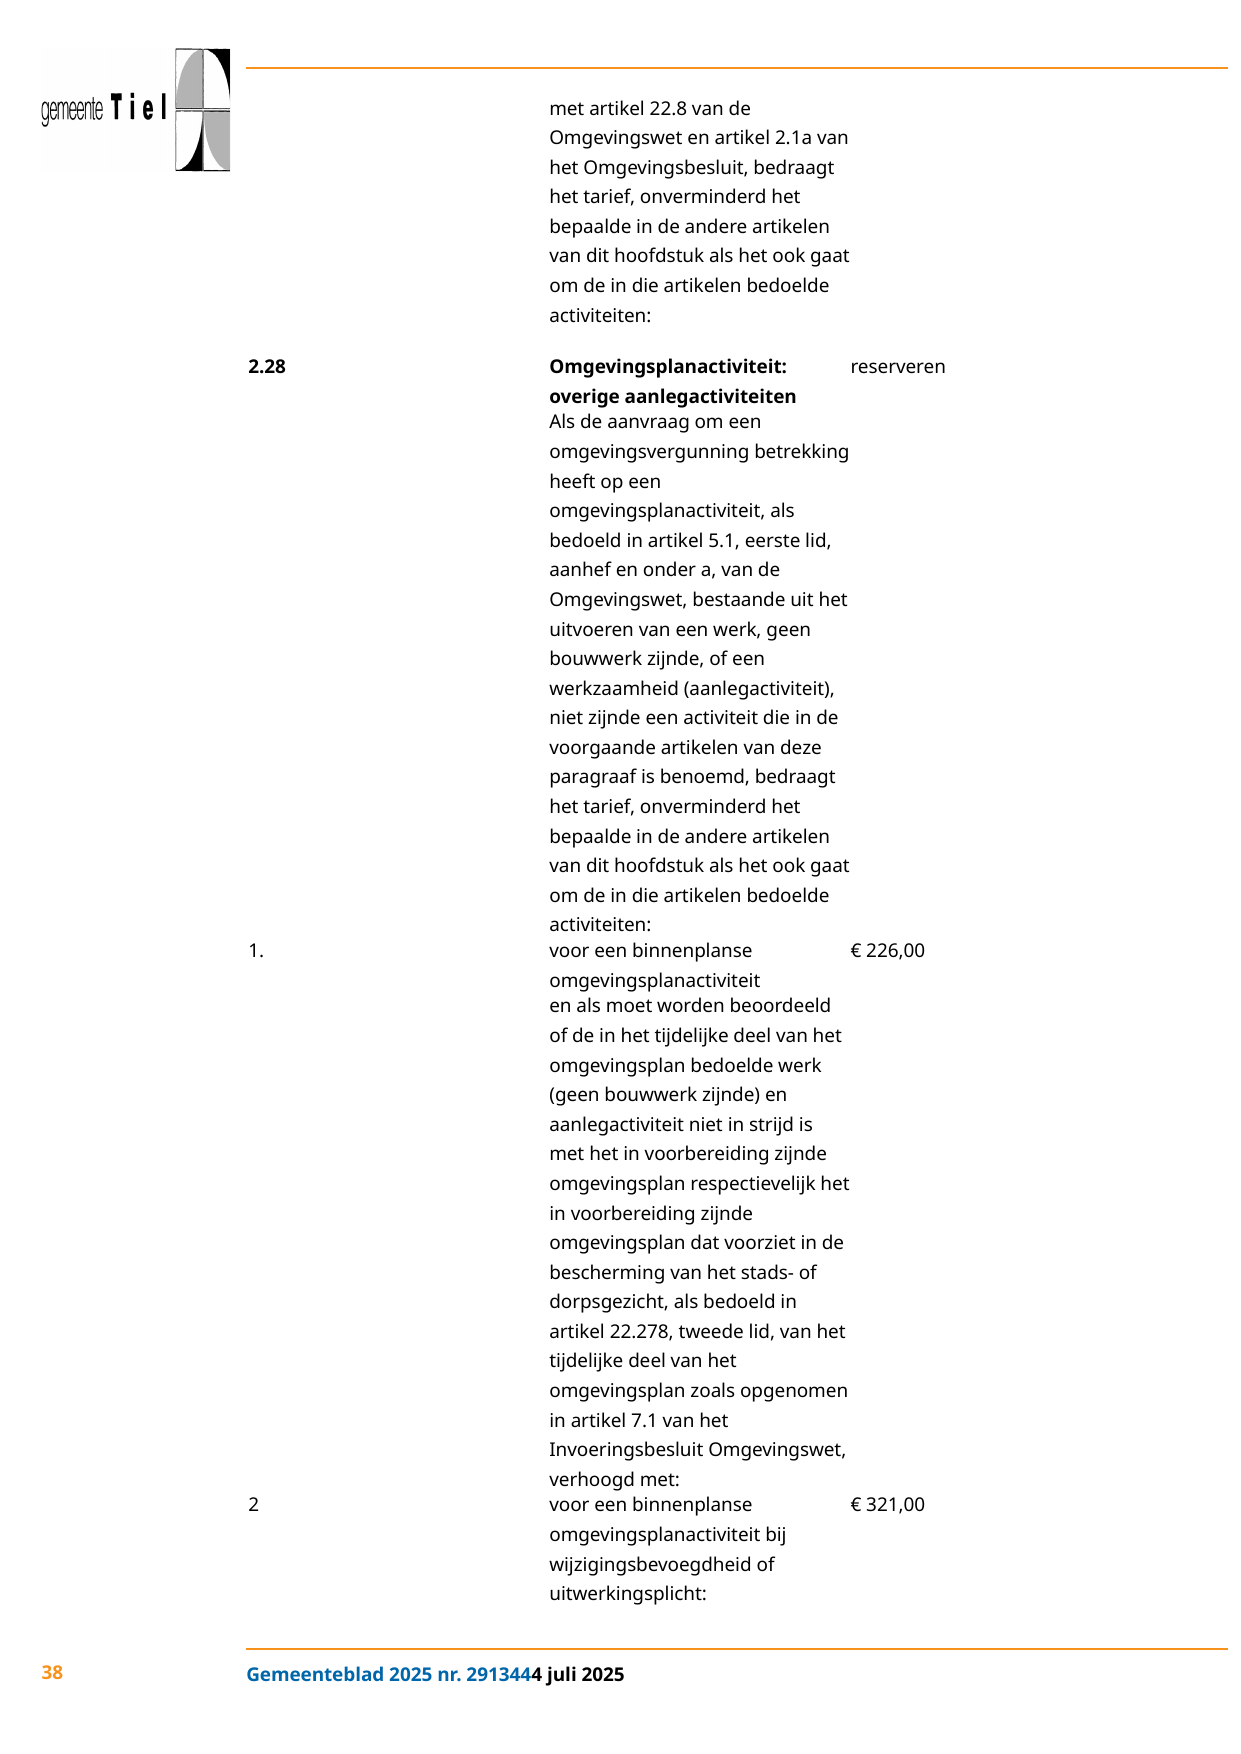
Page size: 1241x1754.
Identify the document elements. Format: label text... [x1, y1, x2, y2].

table_cell [248, 993, 549, 1492]
table_cell voor een binnenplanse omgevingsplanactiviteit [549, 937, 850, 993]
table_cell voor een binnenplanse omgevingsplanactiviteit bij wijzigingsbevoegdheid of uitwerkingsplicht: [549, 1492, 850, 1606]
table_cell [850, 993, 1152, 1492]
table_cell 2.28 [248, 353, 549, 409]
table_cell 1. [248, 937, 549, 993]
table_cell 2 [248, 1492, 549, 1606]
table_cell [248, 95, 549, 328]
table_cell Als de aanvraag om een omgevingsvergunning betrekking heeft op een omgevingsplanactiviteit, als bedoeld in artikel 5.1, eerste lid, aanhef en onder a, van de Omgevingswet, bestaande uit het uitvoeren van een werk, geen bouwwerk zijnde, of een werkzaamheid (aanlegactiviteit), niet zijnde een activiteit die in de voorgaande artikelen van deze paragraaf is benoemd, bedraagt het tarief, onverminderd het bepaalde in de andere artikelen van dit hoofdstuk als het ook gaat om de in die artikelen bedoelde activiteiten: [549, 409, 850, 937]
table_cell [248, 409, 549, 937]
table_cell € 321,00 [850, 1492, 1152, 1606]
table_cell [850, 95, 1152, 328]
table_cell [850, 328, 1152, 353]
table_cell en als moet worden beoordeeld of de in het tijdelijke deel van het omgevingsplan bedoelde werk (geen bouwwerk zijnde) en aanlegactiviteit niet in strijd is met het in voorbereiding zijnde omgevingsplan respectievelijk het in voorbereiding zijnde omgevingsplan dat voorziet in de bescherming van het stads- of dorpsgezicht, als bedoeld in artikel 22.278, tweede lid, van het tijdelijke deel van het omgevingsplan zoals opgenomen in artikel 7.1 van het Invoeringsbesluit Omgevingswet, verhoogd met: [549, 993, 850, 1492]
table_cell [850, 409, 1152, 937]
table_cell € 226,00 [850, 937, 1152, 993]
table_cell [549, 328, 850, 353]
table_cell reserveren [850, 353, 1152, 409]
table_cell [248, 328, 549, 353]
table_cell met artikel 22.8 van de Omgevingswet en artikel 2.1a van het Omgevingsbesluit, bedraagt het tarief, onverminderd het bepaalde in de andere artikelen van dit hoofdstuk als het ook gaat om de in die artikelen bedoelde activiteiten: [549, 95, 850, 328]
picture [41, 47, 231, 172]
table_cell Omgevingsplanactiviteit: overige aanlegactiviteiten [549, 353, 850, 409]
